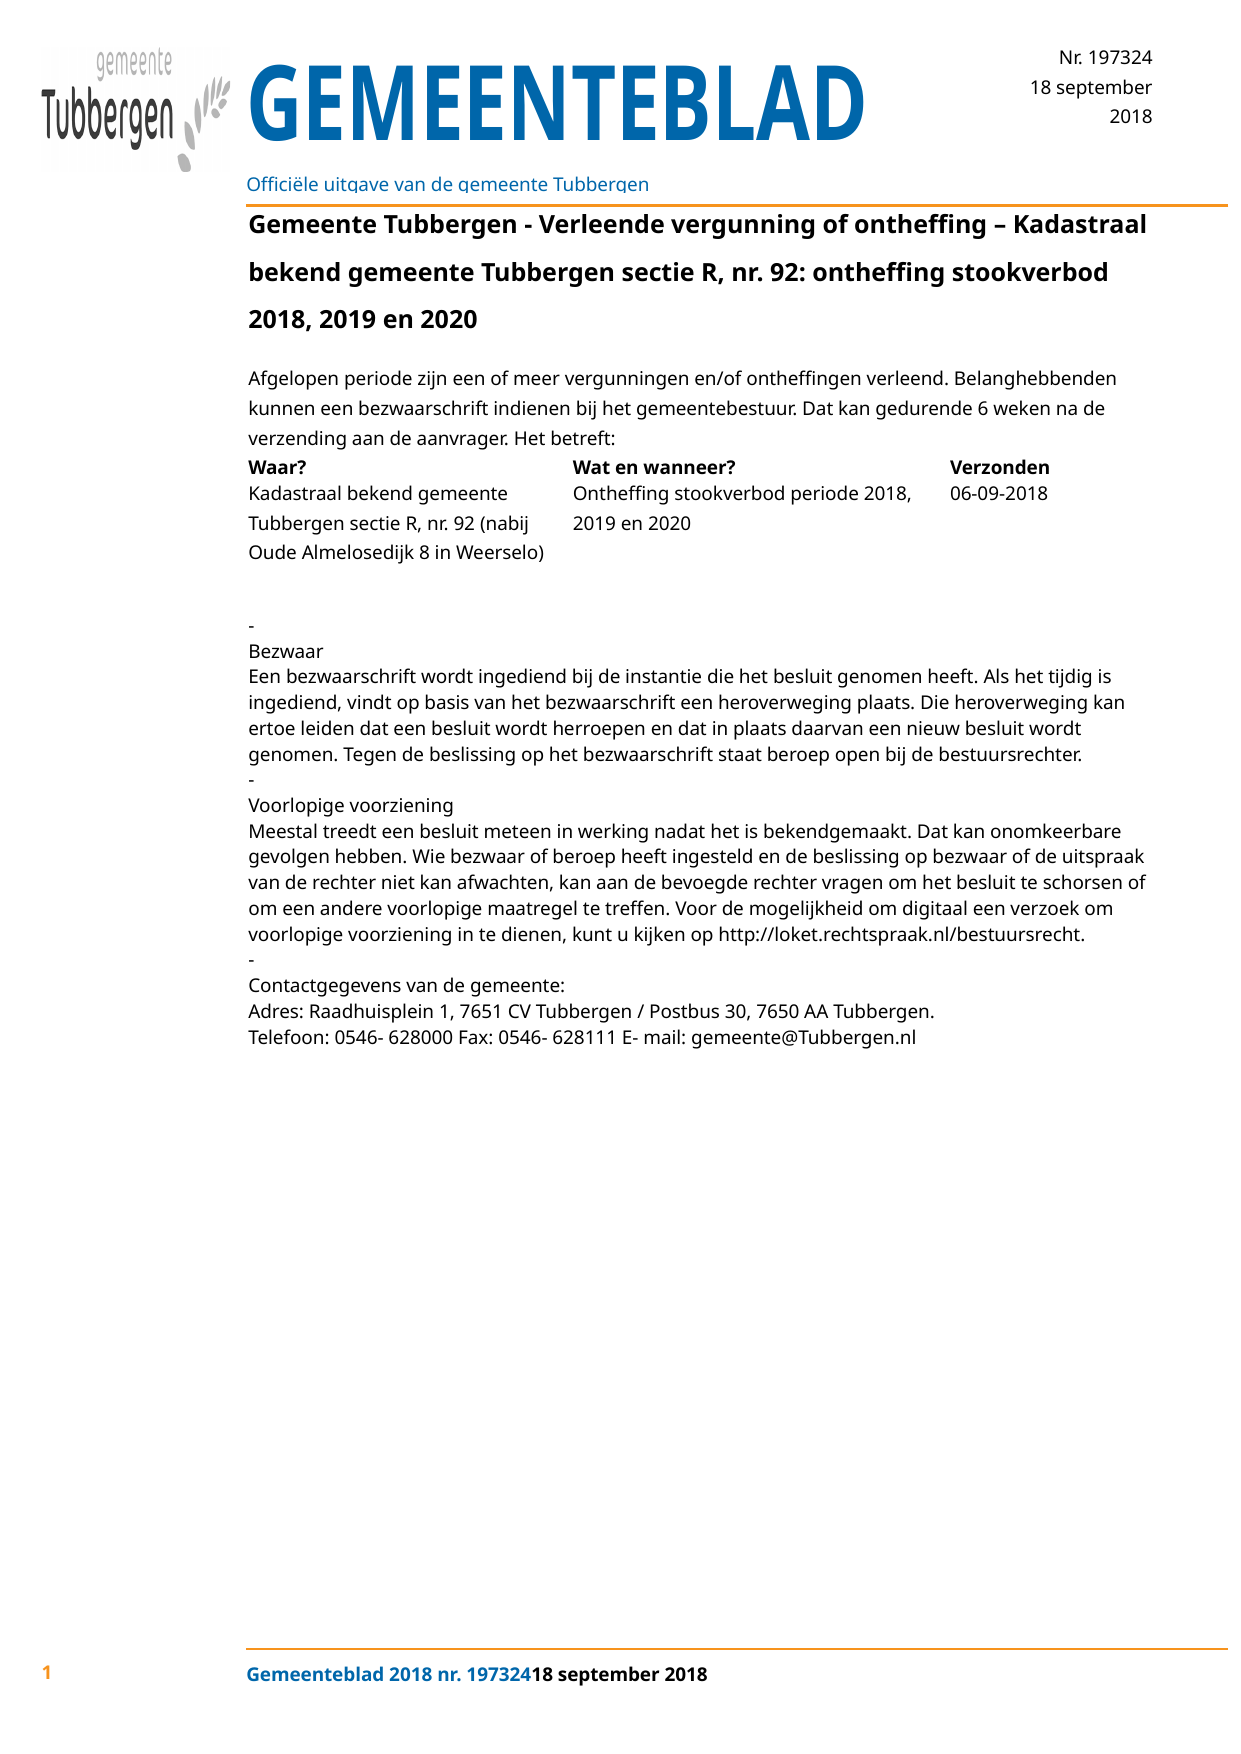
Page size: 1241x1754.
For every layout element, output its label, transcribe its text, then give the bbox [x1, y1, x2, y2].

text - [248, 612, 1152, 638]
text Afgelopen periode zijn een of meer vergunningen en/of ontheffingen verleend. Belanghebbenden kunnen een bezwaarschrift indienen bij het gemeentebestuur. Dat kan gedurende 6 weken na de verzending aan de aanvrager. Het betreft: [248, 366, 1152, 450]
table_cell 06-09-2018 [950, 480, 1152, 565]
text Bezwaar [248, 638, 1152, 664]
picture [41, 47, 231, 172]
text Gemeente Tubbergen - Verleende vergunning of ontheffing – Kadastraal bekend gemeente Tubbergen sectie R, nr. 92: ontheffing stookverbod 2018, 2019 en 2020 [248, 207, 1152, 336]
table_header Wat en wanneer? [573, 454, 950, 480]
table_cell Kadastraal bekend gemeente Tubbergen sectie R, nr. 92 (nabij Oude Almelosedijk 8 in Weerselo) [248, 480, 573, 565]
text Telefoon: 0546- 628000 Fax: 0546- 628111 E- mail: gemeente@Tubbergen.nl [248, 1024, 1152, 1049]
table_header Verzonden [950, 454, 1152, 480]
text Meestal treedt een besluit meteen in werking nadat het is bekendgemaakt. Dat kan onomkeerbare gevolgen hebben. Wie bezwaar of beroep heeft ingesteld en de beslissing op bezwaar of de uitspraak van de rechter niet kan afwachten, kan aan de bevoegde rechter vragen om het besluit te schorsen of om een andere voorlopige maatregel te treffen. Voor de mogelijkheid om digitaal een verzoek om voorlopige voorziening in te dienen, kunt u kijken op http://loket.rechtspraak.nl/bestuursrecht. [248, 818, 1152, 947]
text Contactgegevens van de gemeente: [248, 972, 1152, 998]
table_cell Ontheffing stookverbod periode 2018, 2019 en 2020 [573, 480, 950, 565]
text - [248, 767, 1152, 792]
text Een bezwaarschrift wordt ingediend bij de instantie die het besluit genomen heeft. Als het tijdig is ingediend, vindt op basis van het bezwaarschrift een heroverweging plaats. Die heroverweging kan ertoe leiden dat een besluit wordt herroepen en dat in plaats daarvan een nieuw besluit wordt genomen. Tegen de beslissing op het bezwaarschrift staat beroep open bij de bestuursrechter. [248, 664, 1152, 767]
table_header Waar? [248, 454, 573, 480]
text Voorlopige voorziening [248, 792, 1152, 818]
text Adres: Raadhuisplein 1, 7651 CV Tubbergen / Postbus 30, 7650 AA Tubbergen. [248, 998, 1152, 1024]
text - [248, 947, 1152, 972]
